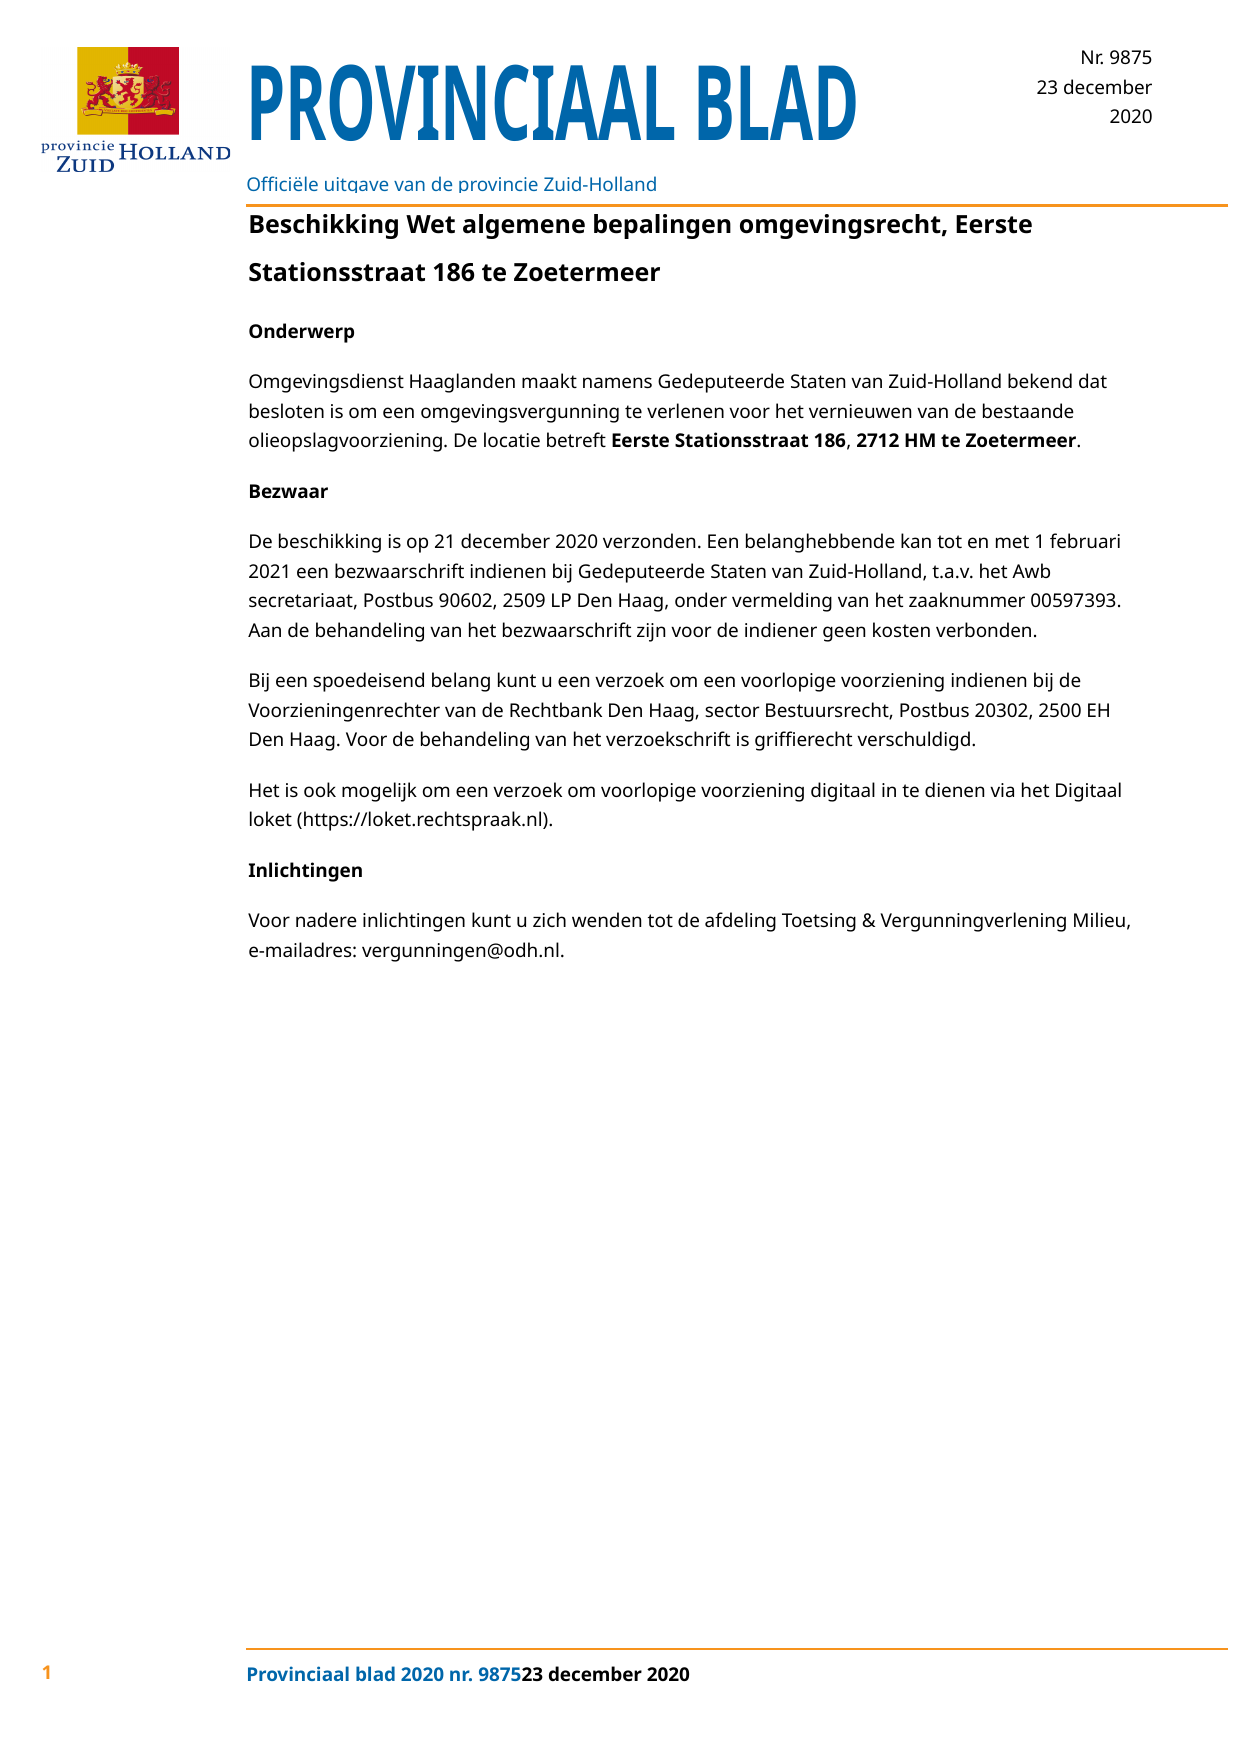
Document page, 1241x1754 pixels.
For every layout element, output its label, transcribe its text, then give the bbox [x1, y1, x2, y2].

text Voor nadere inlichtingen kunt u zich wenden tot de afdeling Toetsing & Vergunningverlening Milieu, e-mailadres: vergunningen@odh.nl. [248, 907, 1152, 963]
text Het is ook mogelijk om een verzoek om voorlopige voorziening digitaal in te dienen via het Digitaal loket (https://loket.rechtspraak.nl). [248, 777, 1152, 832]
text Bij een spoedeisend belang kunt u een verzoek om een voorlopige voorziening indienen bij de Voorzieningenrechter van de Rechtbank Den Haag, sector Bestuursrecht, Postbus 20302, 2500 EH Den Haag. Voor de behandeling van het verzoekschrift is griffierecht verschuldigd. [248, 667, 1152, 752]
text Inlichtingen [248, 857, 1152, 883]
text Beschikking Wet algemene bepalingen omgevingsrecht, Eerste Stationsstraat 186 te Zoetermeer [248, 207, 1152, 288]
text Onderwerp [248, 318, 1152, 344]
picture [41, 47, 231, 172]
text Bezwaar [248, 478, 1152, 504]
text De beschikking is op 21 december 2020 verzonden. Een belanghebbende kan tot en met 1 februari 2021 een bezwaarschrift indienen bij Gedeputeerde Staten van Zuid-Holland, t.a.v. het Awb secretariaat, Postbus 90602, 2509 LP Den Haag, onder vermelding van het zaaknummer 00597393. Aan de behandeling van het bezwaarschrift zijn voor de indiener geen kosten verbonden. [248, 528, 1152, 643]
text Omgevingsdienst Haaglanden maakt namens Gedeputeerde Staten van Zuid-Holland bekend dat besloten is om een omgevingsvergunning te verlenen voor het vernieuwen van de bestaande olieopslagvoorziening. De locatie betreft Eerste Stationsstraat 186, 2712 HM te Zoetermeer. [248, 368, 1152, 453]
